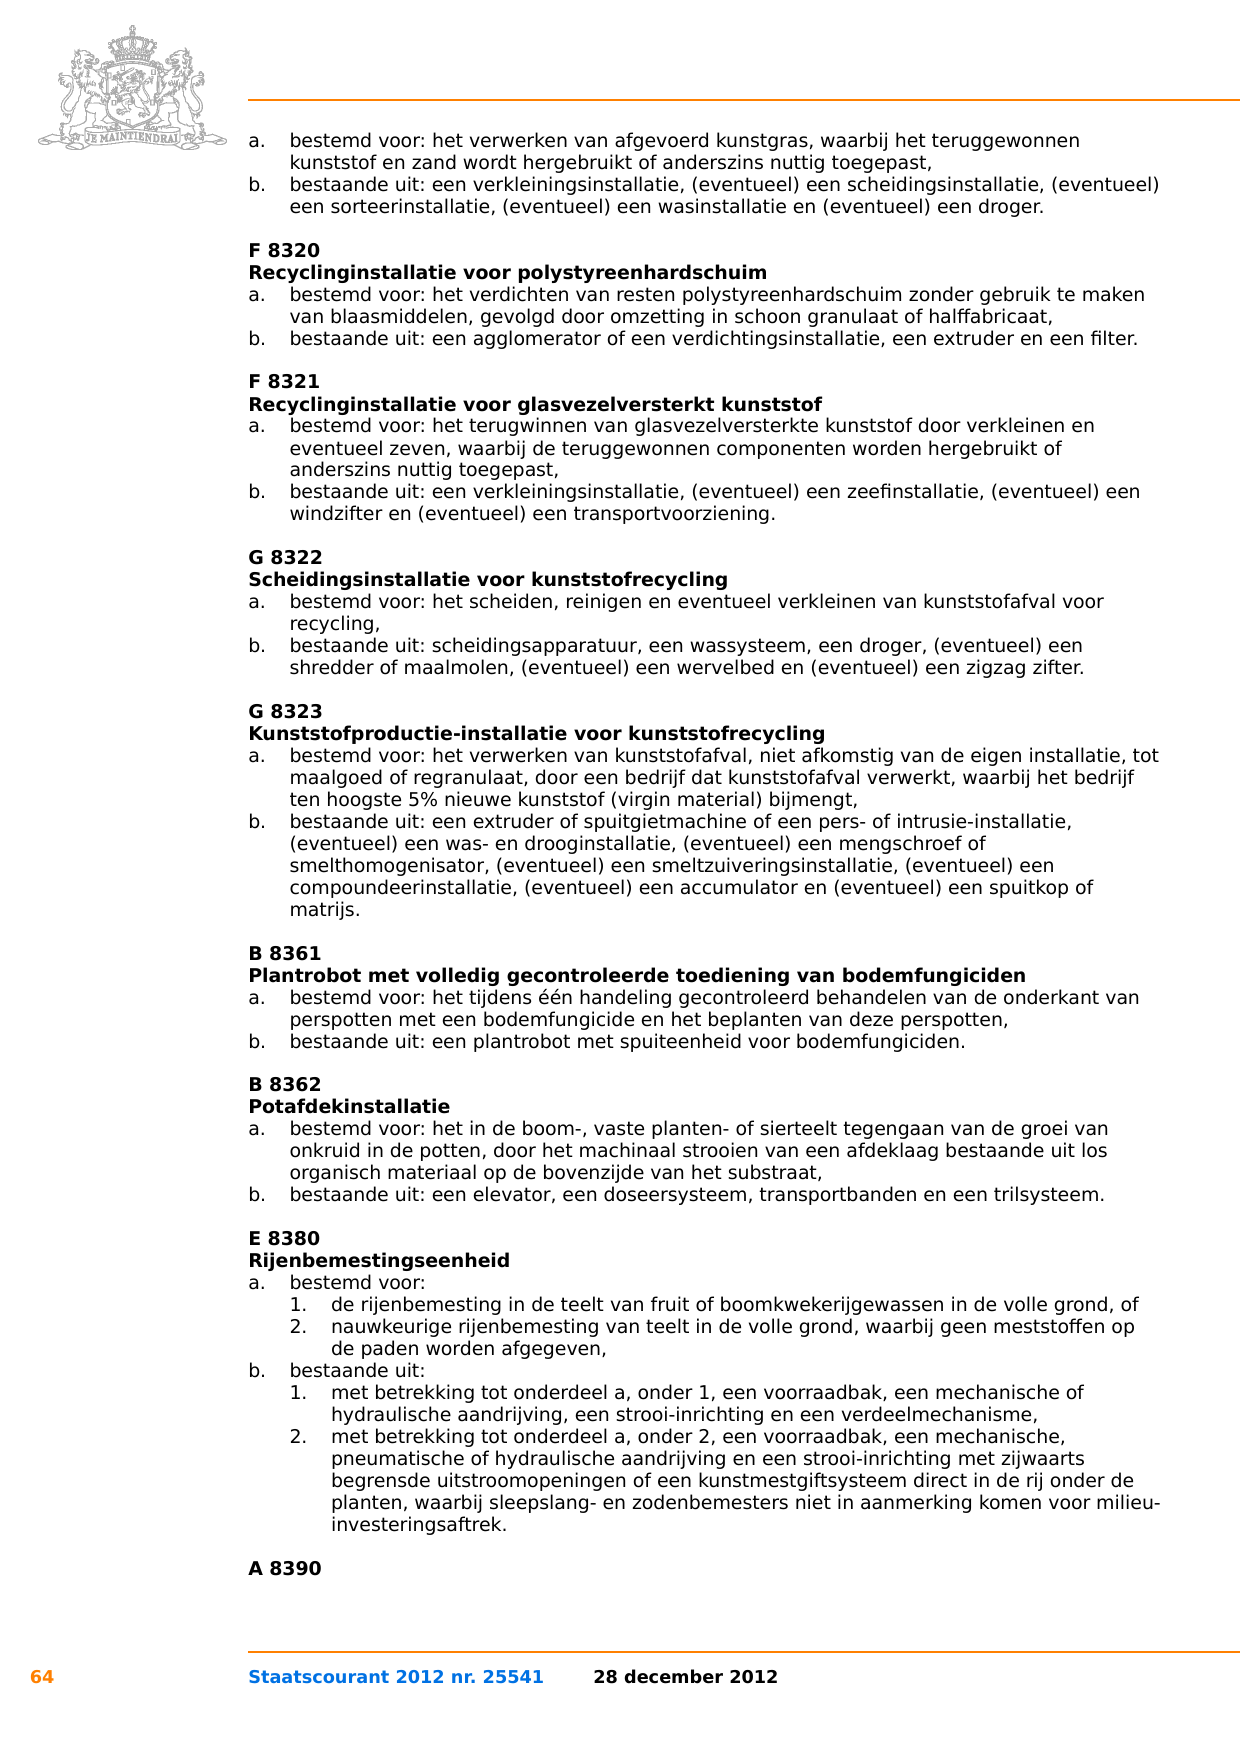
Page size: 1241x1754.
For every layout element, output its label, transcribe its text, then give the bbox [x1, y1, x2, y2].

text b. bestaande uit: een extruder of spuitgietmachine of een pers- of intrusie-installatie, (eventueel) een was- en drooginstallatie, (eventueel) een mengschroef of smelthomogenisator, (eventueel) een smeltzuiveringsinstallatie, (eventueel) een compoundeerinstallatie, (eventueel) een accumulator en (eventueel) een spuitkop of matrijs. [248, 811, 1163, 921]
text Recyclinginstallatie voor glasvezelversterkt kunststof [248, 393, 1163, 415]
text Scheidingsinstallatie voor kunststofrecycling [248, 569, 1163, 591]
text a. bestemd voor: het verdichten van resten polystyreenhardschuim zonder gebruik te maken van blaasmiddelen, gevolgd door omzetting in schoon granulaat of halffabricaat, [248, 284, 1163, 328]
text a. bestemd voor: het terugwinnen van glasvezelversterkte kunststof door verkleinen en eventueel zeven, waarbij de teruggewonnen componenten worden hergebruikt of anderszins nuttig toegepast, [248, 415, 1163, 481]
text b. bestaande uit: [248, 1360, 1163, 1382]
text G 8323 [248, 701, 1163, 723]
text 1. met betrekking tot onderdeel a, onder 1, een voorraadbak, een mechanische of hydraulische aandrijving, een strooi-inrichting en een verdeelmechanisme, [289, 1382, 1163, 1426]
text Kunststofproductie-installatie voor kunststofrecycling [248, 723, 1163, 745]
text a. bestemd voor: het in de boom-, vaste planten- of sierteelt tegengaan van de groei van onkruid in de potten, door het machinaal strooien van een afdeklaag bestaande uit los organisch materiaal op de bovenzijde van het substraat, [248, 1118, 1163, 1184]
text B 8361 [248, 943, 1163, 964]
text F 8320 [248, 240, 1163, 262]
text b. bestaande uit: scheidingsapparatuur, een wassysteem, een droger, (eventueel) een shredder of maalmolen, (eventueel) een wervelbed en (eventueel) een zigzag zifter. [248, 635, 1163, 679]
text Potafdekinstallatie [248, 1096, 1163, 1118]
text b. bestaande uit: een verkleiningsinstallatie, (eventueel) een scheidingsinstallatie, (eventueel) een sorteerinstallatie, (eventueel) een wasinstallatie en (eventueel) een droger. [248, 174, 1163, 218]
text B 8362 [248, 1074, 1163, 1096]
text Rijenbemestingseenheid [248, 1250, 1163, 1272]
text a. bestemd voor: het verwerken van kunststofafval, niet afkomstig van de eigen installatie, tot maalgoed of regranulaat, door een bedrijf dat kunststofafval verwerkt, waarbij het bedrijf ten hoogste 5% nieuwe kunststof (virgin material) bijmengt, [248, 745, 1163, 811]
text b. bestaande uit: een plantrobot met spuiteenheid voor bodemfungiciden. [248, 1031, 1163, 1052]
text 1. de rijenbemesting in de teelt van fruit of boomkwekerijgewassen in de volle grond, of [289, 1294, 1163, 1316]
text a. bestemd voor: het verwerken van afgevoerd kunstgras, waarbij het teruggewonnen kunststof en zand wordt hergebruikt of anderszins nuttig toegepast, [248, 130, 1163, 174]
text G 8322 [248, 547, 1163, 569]
text b. bestaande uit: een verkleiningsinstallatie, (eventueel) een zeefinstallatie, (eventueel) een windzifter en (eventueel) een transportvoorziening. [248, 481, 1163, 525]
text a. bestemd voor: het scheiden, reinigen en eventueel verkleinen van kunststofafval voor recycling, [248, 591, 1163, 635]
text b. bestaande uit: een agglomerator of een verdichtingsinstallatie, een extruder en een filter. [248, 328, 1163, 349]
text A 8390 [248, 1558, 1163, 1580]
text a. bestemd voor: [248, 1272, 1163, 1294]
text a. bestemd voor: het tijdens één handeling gecontroleerd behandelen van de onderkant van perspotten met een bodemfungicide en het beplanten van deze perspotten, [248, 987, 1163, 1031]
text Plantrobot met volledig gecontroleerde toediening van bodemfungiciden [248, 964, 1163, 987]
text F 8321 [248, 371, 1163, 393]
text 2. nauwkeurige rijenbemesting van teelt in de volle grond, waarbij geen meststoffen op de paden worden afgegeven, [289, 1316, 1163, 1360]
text b. bestaande uit: een elevator, een doseersysteem, transportbanden en een trilsysteem. [248, 1184, 1163, 1206]
picture [38, 25, 227, 150]
text Recyclinginstallatie voor polystyreenhardschuim [248, 262, 1163, 284]
text E 8380 [248, 1228, 1163, 1250]
text 2. met betrekking tot onderdeel a, onder 2, een voorraadbak, een mechanische, pneumatische of hydraulische aandrijving en een strooi-inrichting met zijwaarts begrensde uitstroomopeningen of een kunstmestgiftsysteem direct in de rij onder de planten, waarbij sleepslang- en zodenbemesters niet in aanmerking komen voor milieu-investeringsaftrek. [289, 1426, 1163, 1536]
